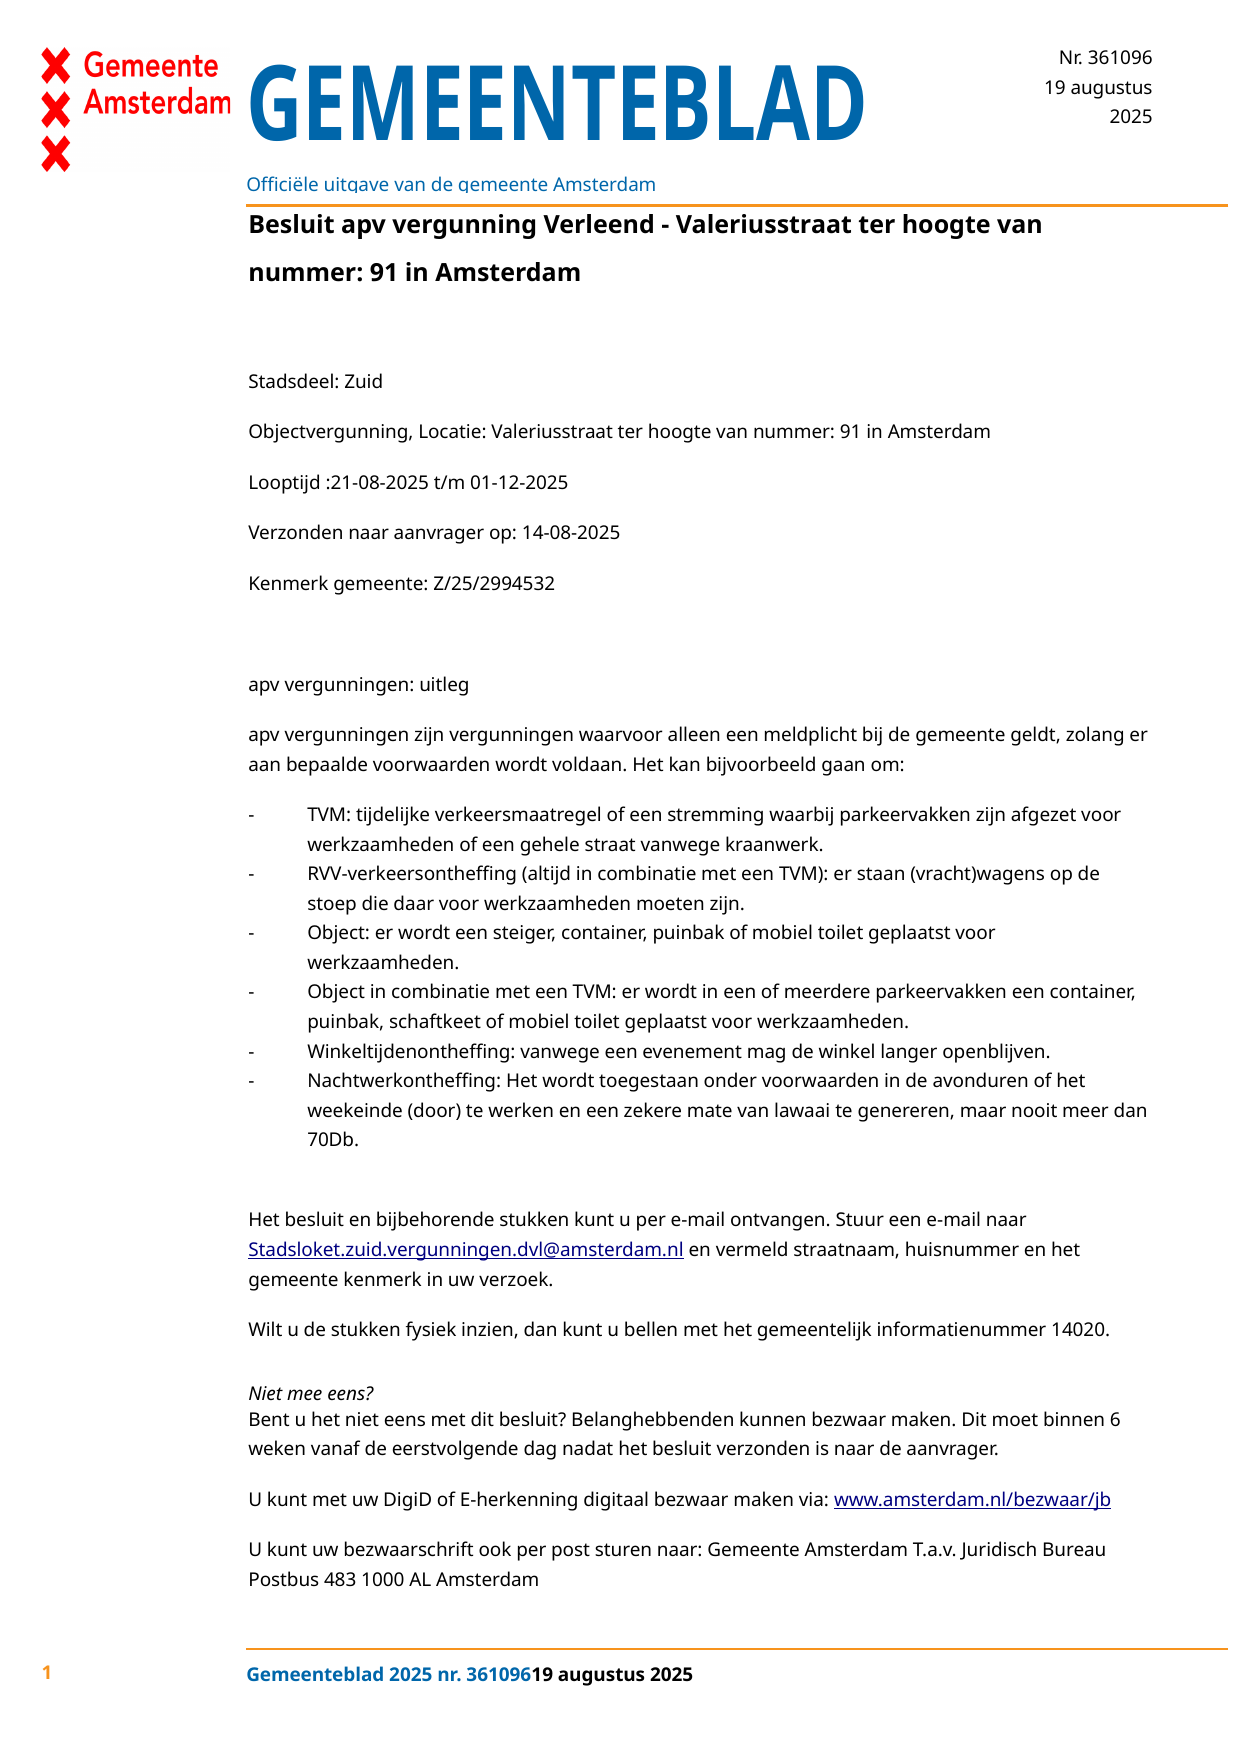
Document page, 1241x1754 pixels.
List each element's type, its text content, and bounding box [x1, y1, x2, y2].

text apv vergunningen: uitleg [248, 671, 1152, 697]
text Kenmerk gemeente: Z/25/2994532 [248, 570, 1152, 596]
text Wilt u de stukken fysiek inzien, dan kunt u bellen met het gemeentelijk informatienummer 14020. [248, 1316, 1152, 1342]
text Bent u het niet eens met dit besluit? Belanghebbenden kunnen bezwaar maken. Dit moet binnen 6 weken vanaf de eerstvolgende dag nadat het besluit verzonden is naar de aanvrager. [248, 1406, 1152, 1461]
text apv vergunningen zijn vergunningen waarvoor alleen een meldplicht bij de gemeente geldt, zolang er aan bepaalde voorwaarden wordt voldaan. Het kan bijvoorbeeld gaan om: [248, 721, 1152, 777]
list Winkeltijdenontheffing: vanwege een evenement mag de winkel langer openblijven. [248, 1038, 1152, 1064]
list Nachtwerkontheffing: Het wordt toegestaan onder voorwaarden in de avonduren of het weekeinde (door) te werken en een zekere mate van lawaai te genereren, maar nooit meer dan 70Db. [248, 1067, 1152, 1152]
text Looptijd :21-08-2025 t/m 01-12-2025 [248, 469, 1152, 495]
text Objectvergunning, Locatie: Valeriusstraat ter hoogte van nummer: 91 in Amsterdam [248, 419, 1152, 444]
list TVM: tijdelijke verkeersmaatregel of een stremming waarbij parkeervakken zijn afgezet voor werkzaamheden of een gehele straat vanwege kraanwerk. [248, 801, 1152, 857]
text Het besluit en bijbehorende stukken kunt u per e-mail ontvangen. Stuur een e-mail naar Stadsloket.zuid.vergunningen.dvl@amsterdam.nl en vermeld straatnaam, huisnummer en het gemeente kenmerk in uw verzoek. [248, 1207, 1152, 1292]
text U kunt uw bezwaarschrift ook per post sturen naar: Gemeente Amsterdam T.a.v. Juridisch Bureau Postbus 483 1000 AL Amsterdam [248, 1536, 1152, 1592]
list Object: er wordt een steiger, container, puinbak of mobiel toilet geplaatst voor werkzaamheden. [248, 919, 1152, 975]
picture [41, 47, 231, 172]
list Object in combinatie met een TVM: er wordt in een of meerdere parkeervakken een container, puinbak, schaftkeet of mobiel toilet geplaatst voor werkzaamheden. [248, 979, 1152, 1034]
list RVV-verkeersontheffing (altijd in combinatie met een TVM): er staan (vracht)wagens op de stoep die daar voor werkzaamheden moeten zijn. [248, 860, 1152, 916]
text Niet mee eens? [248, 1380, 1152, 1406]
text Verzonden naar aanvrager op: 14-08-2025 [248, 519, 1152, 545]
text Besluit apv vergunning Verleend - Valeriusstraat ter hoogte van nummer: 91 in Amsterdam [248, 207, 1152, 288]
text Stadsdeel: Zuid [248, 368, 1152, 394]
text U kunt met uw DigiD of E-herkenning digitaal bezwaar maken via: www.amsterdam.nl/bezwaar/jb [248, 1486, 1152, 1512]
